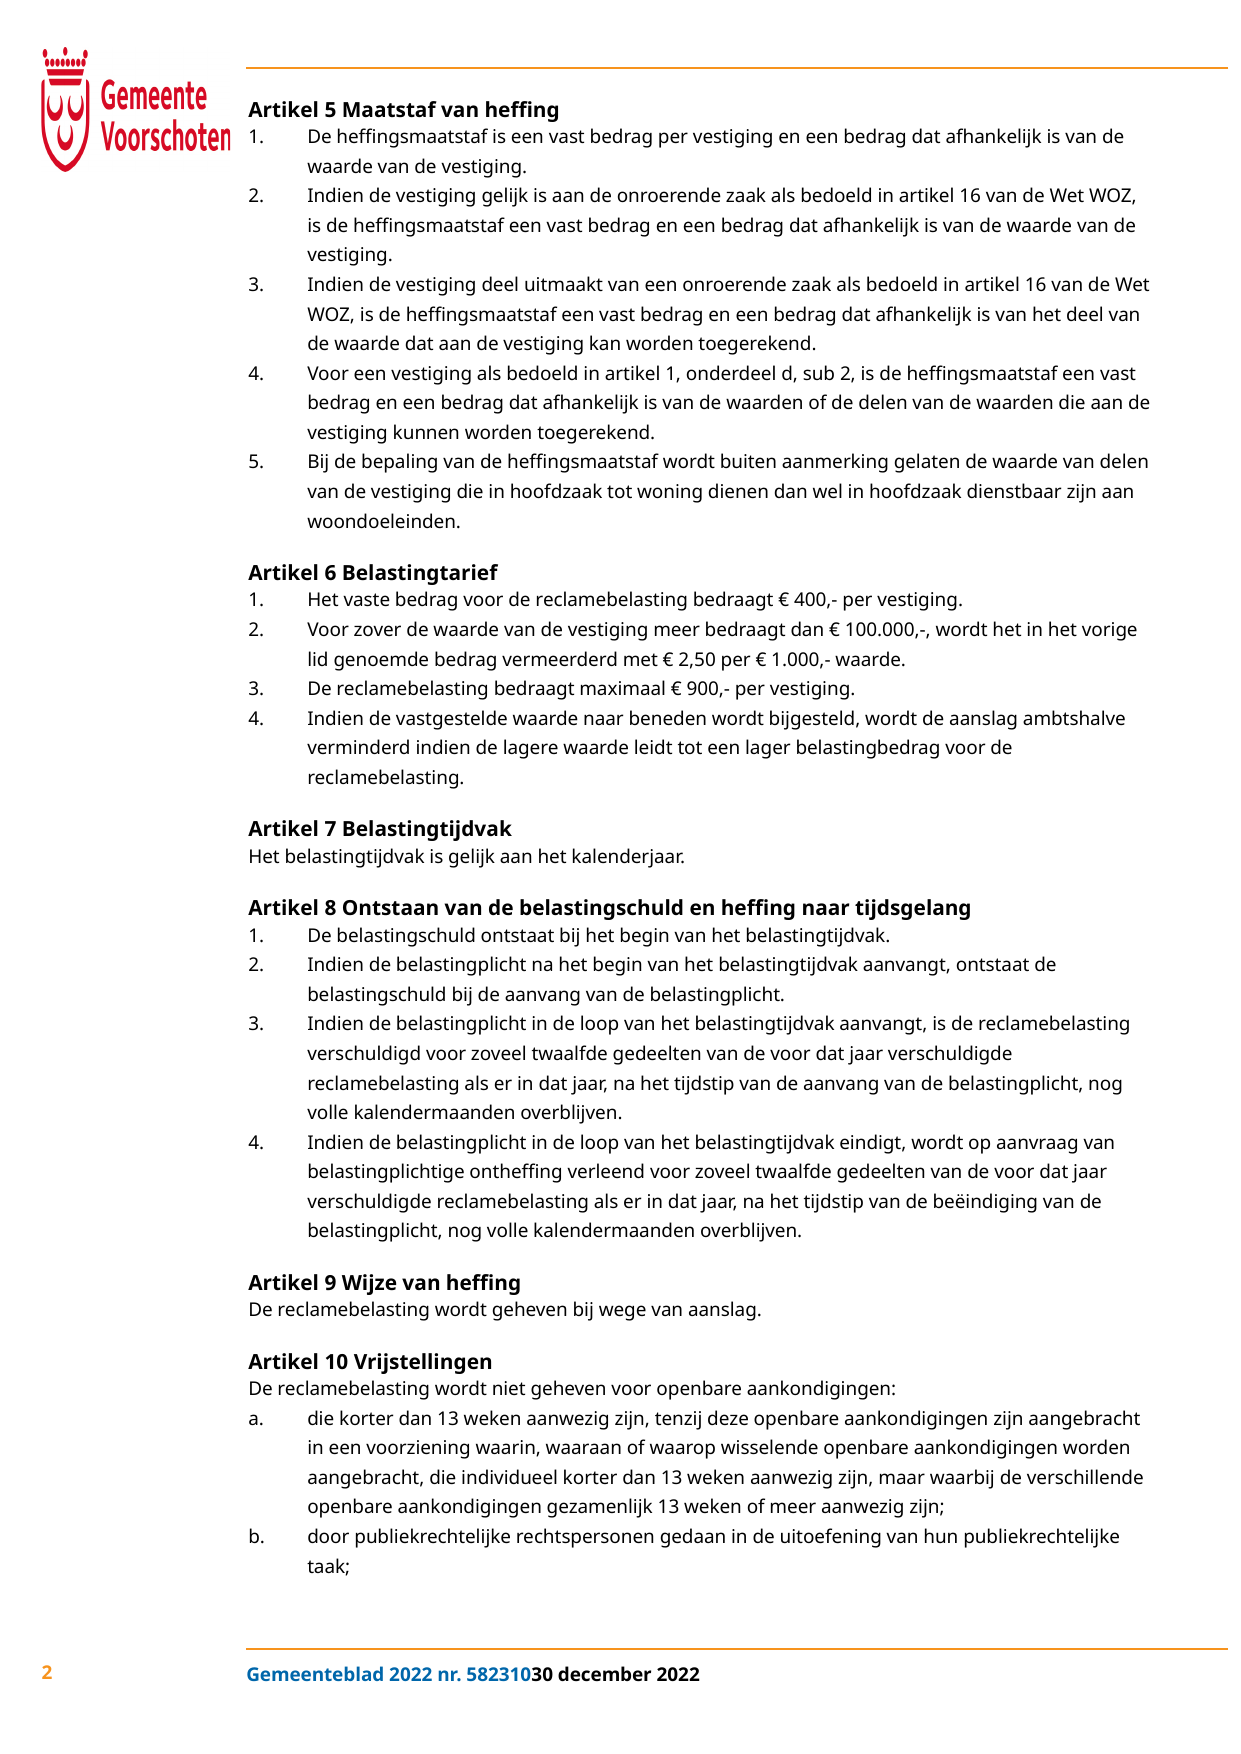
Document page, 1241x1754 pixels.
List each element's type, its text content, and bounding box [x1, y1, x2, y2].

list Indien de vastgestelde waarde naar beneden wordt bijgesteld, wordt de aanslag ambtshalve verminderd indien de lagere waarde leidt tot een lager belastingbedrag voor de reclamebelasting. [248, 705, 1152, 790]
text Artikel 6 Belastingtarief [248, 558, 1152, 587]
list De belastingschuld ontstaat bij het begin van het belastingtijdvak. [248, 922, 1152, 948]
list Bij de bepaling van de heffingsmaatstaf wordt buiten aanmerking gelaten de waarde van delen van de vestiging die in hoofdzaak tot woning dienen dan wel in hoofdzaak dienstbaar zijn aan woondoeleinden. [248, 449, 1152, 533]
list Voor een vestiging als bedoeld in artikel 1, onderdeel d, sub 2, is de heffingsmaatstaf een vast bedrag en een bedrag dat afhankelijk is van de waarden of de delen van de waarden die aan de vestiging kunnen worden toegerekend. [248, 360, 1152, 445]
list Indien de belastingplicht na het begin van het belastingtijdvak aanvangt, ontstaat de belastingschuld bij de aanvang van de belastingplicht. [248, 951, 1152, 1007]
list Indien de belastingplicht in de loop van het belastingtijdvak aanvangt, is de reclamebelasting verschuldigd voor zoveel twaalfde gedeelten van de voor dat jaar verschuldigde reclamebelasting als er in dat jaar, na het tijdstip van de aanvang van de belastingplicht, nog volle kalendermaanden overblijven. [248, 1011, 1152, 1125]
picture [41, 47, 231, 172]
list Indien de belastingplicht in de loop van het belastingtijdvak eindigt, wordt op aanvraag van belastingplichtige ontheffing verleend voor zoveel twaalfde gedeelten van de voor dat jaar verschuldigde reclamebelasting als er in dat jaar, na het tijdstip van de beëindiging van de belastingplicht, nog volle kalendermaanden overblijven. [248, 1129, 1152, 1243]
list Het vaste bedrag voor de reclamebelasting bedraagt € 400,- per vestiging. [248, 587, 1152, 612]
list De reclamebelasting bedraagt maximaal € 900,- per vestiging. [248, 675, 1152, 701]
text De reclamebelasting wordt geheven bij wege van aanslag. [248, 1297, 1152, 1322]
text De reclamebelasting wordt niet geheven voor openbare aankondigingen: [248, 1375, 1152, 1401]
list door publiekrechtelijke rechtspersonen gedaan in de uitoefening van hun publiekrechtelijke taak; [248, 1523, 1152, 1579]
list Indien de vestiging gelijk is aan de onroerende zaak als bedoeld in artikel 16 van de Wet WOZ, is de heffingsmaatstaf een vast bedrag en een bedrag dat afhankelijk is van de waarde van de vestiging. [248, 182, 1152, 267]
text Artikel 7 Belastingtijdvak [248, 814, 1152, 843]
text Artikel 10 Vrijstellingen [248, 1347, 1152, 1375]
text Artikel 5 Maatstaf van heffing [248, 95, 1152, 123]
list Indien de vestiging deel uitmaakt van een onroerende zaak als bedoeld in artikel 16 van de Wet WOZ, is de heffingsmaatstaf een vast bedrag en een bedrag dat afhankelijk is van het deel van de waarde dat aan de vestiging kan worden toegerekend. [248, 271, 1152, 356]
list De heffingsmaatstaf is een vast bedrag per vestiging en een bedrag dat afhankelijk is van de waarde van de vestiging. [248, 123, 1152, 178]
text Het belastingtijdvak is gelijk aan het kalenderjaar. [248, 843, 1152, 869]
text Artikel 9 Wijze van heffing [248, 1268, 1152, 1297]
list Voor zover de waarde van de vestiging meer bedraagt dan € 100.000,-, wordt het in het vorige lid genoemde bedrag vermeerderd met € 2,50 per € 1.000,- waarde. [248, 616, 1152, 672]
list die korter dan 13 weken aanwezig zijn, tenzij deze openbare aankondigingen zijn aangebracht in een voorziening waarin, waaraan of waarop wisselende openbare aankondigingen worden aangebracht, die individueel korter dan 13 weken aanwezig zijn, maar waarbij de verschillende openbare aankondigingen gezamenlijk 13 weken of meer aanwezig zijn; [248, 1405, 1152, 1519]
text Artikel 8 Ontstaan van de belastingschuld en heffing naar tijdsgelang [248, 893, 1152, 922]
